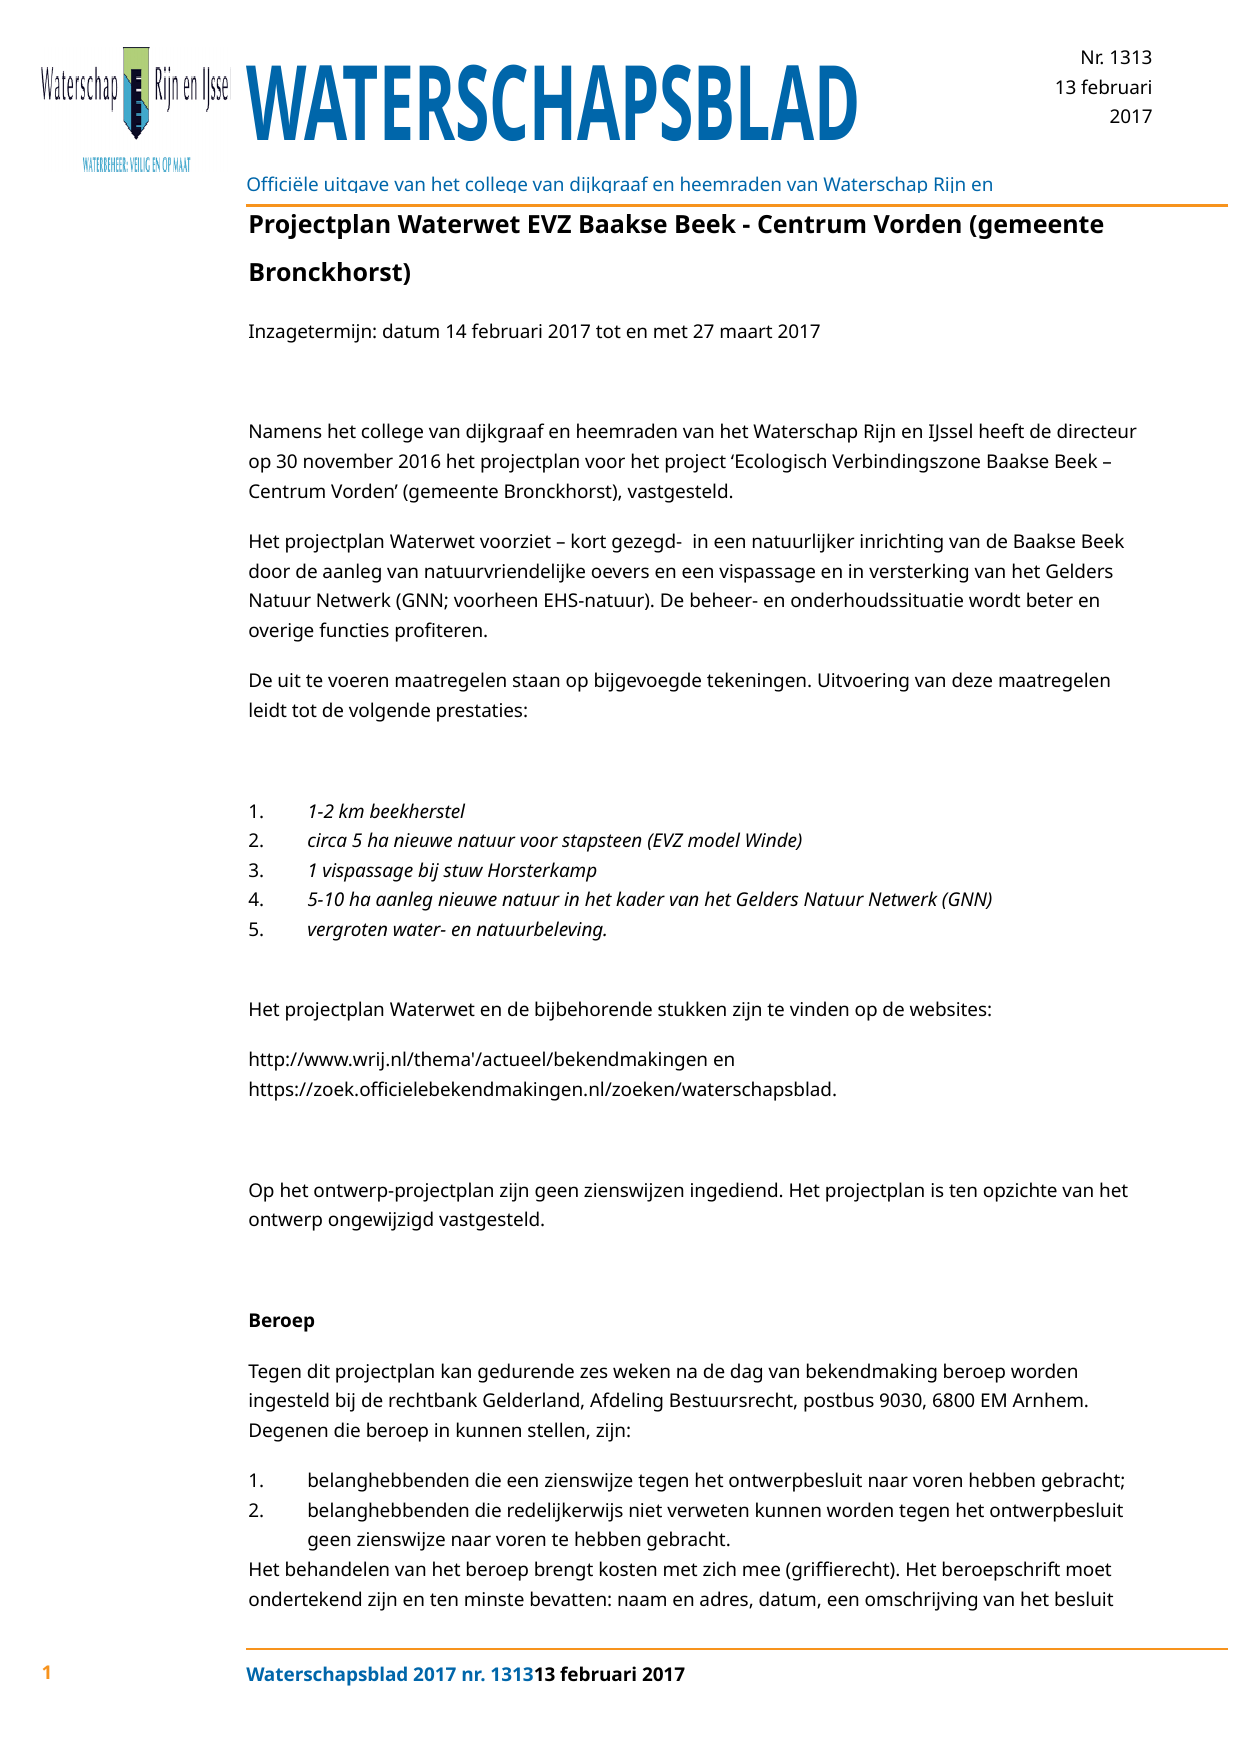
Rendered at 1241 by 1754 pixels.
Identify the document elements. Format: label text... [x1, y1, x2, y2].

list 1-2 km beekherstel [248, 798, 1152, 824]
text Tegen dit projectplan kan gedurende zes weken na de dag van bekendmaking beroep worden ingesteld bij de rechtbank Gelderland, Afdeling Bestuursrecht, postbus 9030, 6800 EM Arnhem. Degenen die beroep in kunnen stellen, zijn: [248, 1358, 1152, 1443]
list belanghebbenden die redelijkerwijs niet verweten kunnen worden tegen het ontwerpbesluit geen zienswijze naar voren te hebben gebracht. [248, 1497, 1152, 1552]
list 5-10 ha aanleg nieuwe natuur in het kader van het Gelders Natuur Netwerk (GNN) [248, 887, 1152, 912]
text Namens het college van dijkgraaf en heemraden van het Waterschap Rijn en IJssel heeft de directeur op 30 november 2016 het projectplan voor het project ‘Ecologisch Verbindingszone Baakse Beek – Centrum Vorden’ (gemeente Bronckhorst), vastgesteld. [248, 419, 1152, 504]
text Het projectplan Waterwet en de bijbehorende stukken zijn te vinden op de websites: [248, 996, 1152, 1022]
text Projectplan Waterwet EVZ Baakse Beek - Centrum Vorden (gemeente Bronckhorst) [248, 207, 1152, 288]
picture [41, 47, 231, 172]
text Het projectplan Waterwet voorziet – kort gezegd- in een natuurlijker inrichting van de Baakse Beek door de aanleg van natuurvriendelijke oevers en een vispassage en in versterking van het Gelders Natuur Netwerk (GNN; voorheen EHS-natuur). De beheer- en onderhoudssituatie wordt beter en overige functies profiteren. [248, 528, 1152, 643]
text De uit te voeren maatregelen staan op bijgevoegde tekeningen. Uitvoering van deze maatregelen leidt tot de volgende prestaties: [248, 667, 1152, 723]
text Het behandelen van het beroep brengt kosten met zich mee (griffierecht). Het beroepschrift moet ondertekend zijn en ten minste bevatten: naam en adres, datum, een omschrijving van het besluit [248, 1556, 1152, 1612]
text Inzagetermijn: datum 14 februari 2017 tot en met 27 maart 2017 [248, 318, 1152, 344]
list circa 5 ha nieuwe natuur voor stapsteen (EVZ model Winde) [248, 827, 1152, 853]
list 1 vispassage bij stuw Horsterkamp [248, 857, 1152, 883]
list vergroten water- en natuurbeleving. [248, 916, 1152, 942]
text http://www.wrij.nl/thema'/actueel/bekendmakingen en https://zoek.officielebekendmakingen.nl/zoeken/waterschapsblad. [248, 1047, 1152, 1102]
list belanghebbenden die een zienswijze tegen het ontwerpbesluit naar voren hebben gebracht; [248, 1467, 1152, 1493]
text Op het ontwerp-projectplan zijn geen zienswijzen ingediend. Het projectplan is ten opzichte van het ontwerp ongewijzigd vastgesteld. [248, 1177, 1152, 1232]
text Beroep [248, 1307, 1152, 1333]
